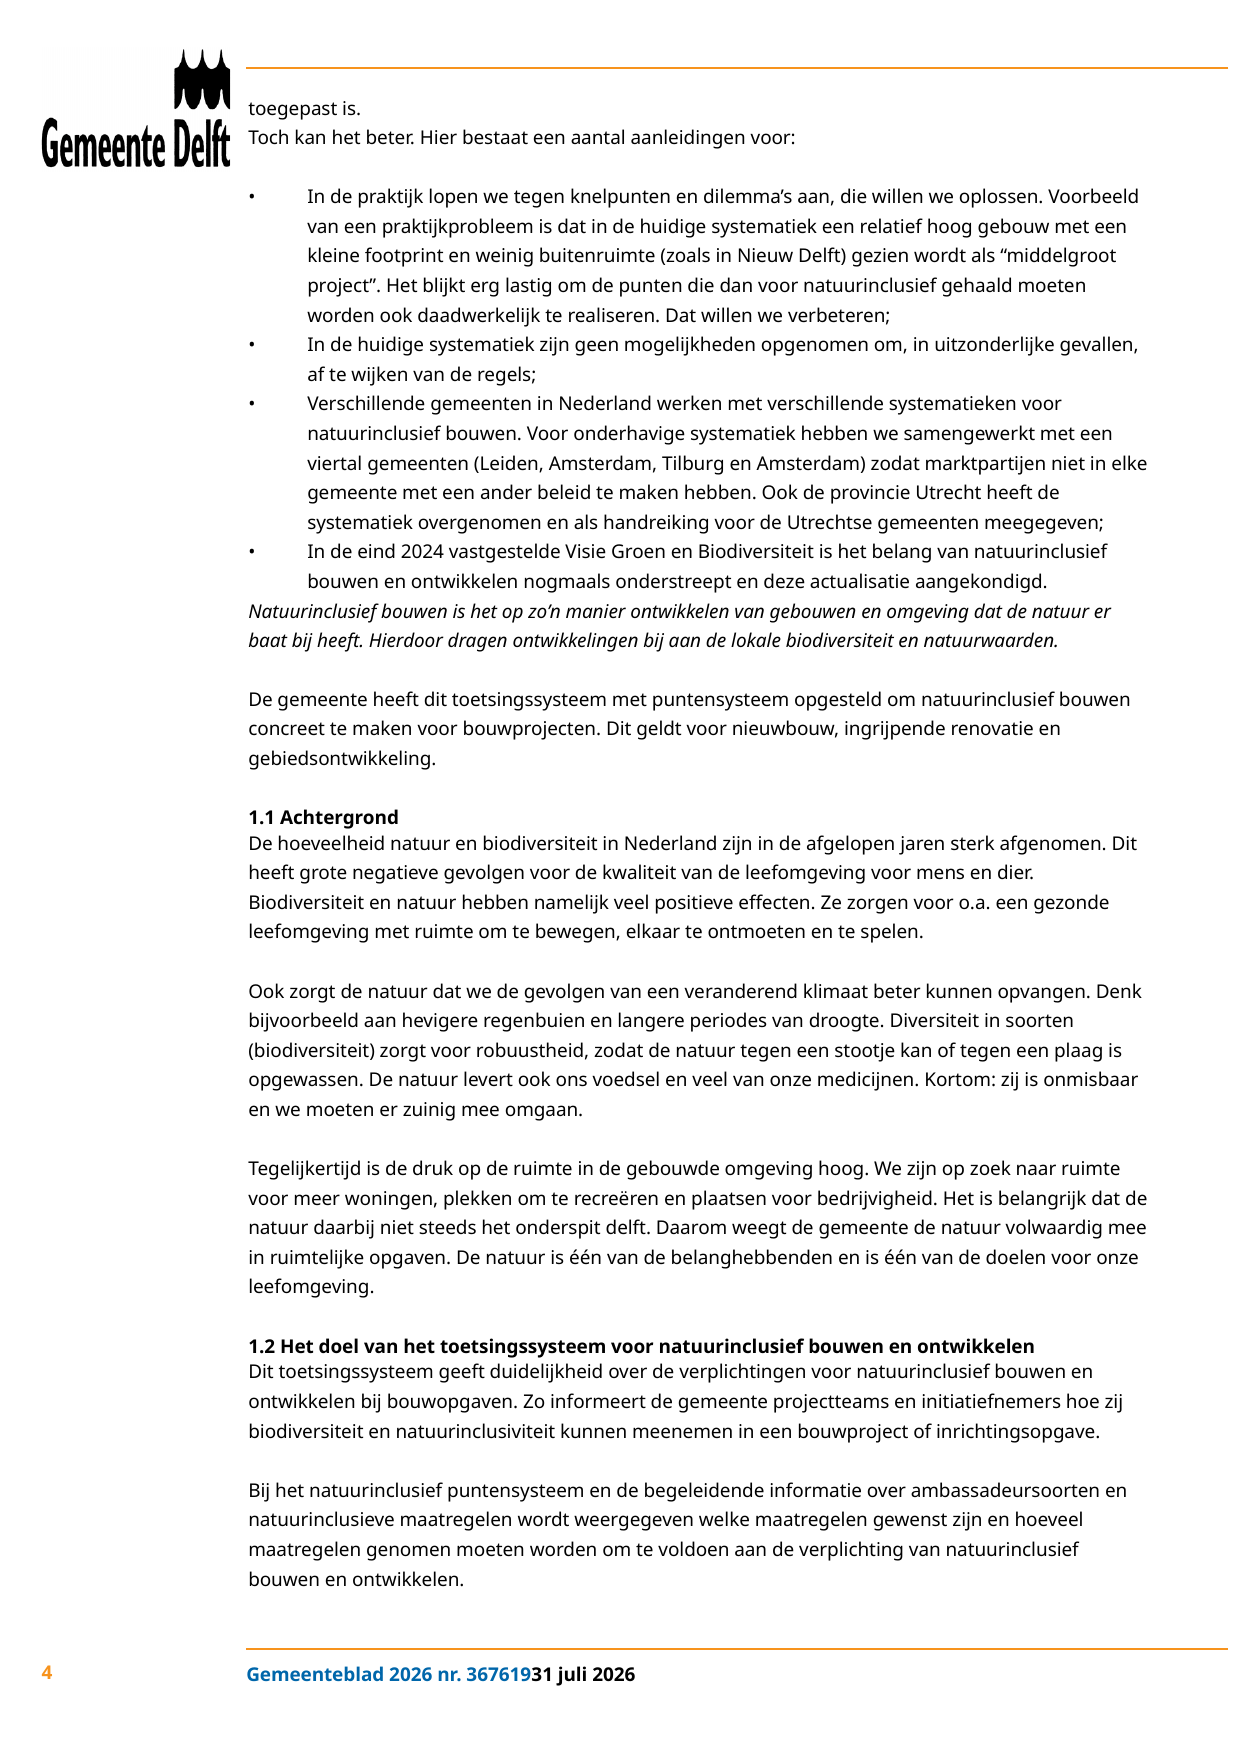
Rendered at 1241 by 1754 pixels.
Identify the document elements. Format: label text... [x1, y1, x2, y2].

text 1.2 Het doel van het toetsingssysteem voor natuurinclusief bouwen en ontwikkelen [248, 1333, 1152, 1359]
list In de huidige systematiek zijn geen mogelijkheden opgenomen om, in uitzonderlijke gevallen, af te wijken van de regels; [248, 331, 1152, 387]
text 1.1 Achtergrond [248, 804, 1152, 830]
list In de eind 2024 vastgestelde Visie Groen en Biodiversiteit is het belang van natuurinclusief bouwen en ontwikkelen nogmaals onderstreept en deze actualisatie aangekondigd. [248, 538, 1152, 594]
text Dit toetsingssysteem geeft duidelijkheid over de verplichtingen voor natuurinclusief bouwen en ontwikkelen bij bouwopgaven. Zo informeert de gemeente projectteams en initiatiefnemers hoe zij biodiversiteit en natuurinclusiviteit kunnen meenemen in een bouwproject of inrichtingsopgave. [248, 1359, 1152, 1443]
text toegepast is. [248, 95, 1152, 121]
text De hoeveelheid natuur en biodiversiteit in Nederland zijn in de afgelopen jaren sterk afgenomen. Dit heeft grote negatieve gevolgen voor de kwaliteit van de leefomgeving voor mens en dier. Biodiversiteit en natuur hebben namelijk veel positieve effecten. Ze zorgen voor o.a. een gezonde leefomgeving met ruimte om te bewegen, elkaar te ontmoeten en te spelen. [248, 830, 1152, 944]
picture [41, 47, 231, 172]
text Toch kan het beter. Hier bestaat een aantal aanleidingen voor: [248, 124, 1152, 150]
table_header Natuurinclusief bouwen is het op zo’n manier ontwikkelen van gebouwen en omgeving dat de natuur er baat bij heeft. Hierdoor dragen ontwikkelingen bij aan de lokale biodiversiteit en natuurwaarden. [248, 598, 1152, 653]
text Tegelijkertijd is de druk op de ruimte in de gebouwde omgeving hoog. We zijn op zoek naar ruimte voor meer woningen, plekken om te recreëren en plaatsen voor bedrijvigheid. Het is belangrijk dat de natuur daarbij niet steeds het onderspit delft. Daarom weegt de gemeente de natuur volwaardig mee in ruimtelijke opgaven. De natuur is één van de belanghebbenden en is één van de doelen voor onze leefomgeving. [248, 1155, 1152, 1299]
text Ook zorgt de natuur dat we de gevolgen van een veranderend klimaat beter kunnen opvangen. Denk bijvoorbeeld aan hevigere regenbuien en langere periodes van droogte. Diversiteit in soorten (biodiversiteit) zorgt voor robuustheid, zodat de natuur tegen een stootje kan of tegen een plaag is opgewassen. De natuur levert ook ons voedsel en veel van onze medicijnen. Kortom: zij is onmisbaar en we moeten er zuinig mee omgaan. [248, 978, 1152, 1122]
text Bij het natuurinclusief puntensysteem en de begeleidende informatie over ambassadeursoorten en natuurinclusieve maatregelen wordt weergegeven welke maatregelen gewenst zijn en hoeveel maatregelen genomen moeten worden om te voldoen aan de verplichting van natuurinclusief bouwen en ontwikkelen. [248, 1477, 1152, 1591]
list In de praktijk lopen we tegen knelpunten en dilemma’s aan, die willen we oplossen. Voorbeeld van een praktijkprobleem is dat in de huidige systematiek een relatief hoog gebouw met een kleine footprint en weinig buitenruimte (zoals in Nieuw Delft) gezien wordt als “middelgroot project”. Het blijkt erg lastig om de punten die dan voor natuurinclusief gehaald moeten worden ook daadwerkelijk te realiseren. Dat willen we verbeteren; [248, 183, 1152, 328]
text De gemeente heeft dit toetsingssysteem met puntensysteem opgesteld om natuurinclusief bouwen concreet te maken voor bouwprojecten. Dit geldt voor nieuwbouw, ingrijpende renovatie en gebiedsontwikkeling. [248, 686, 1152, 771]
list Verschillende gemeenten in Nederland werken met verschillende systematieken voor natuurinclusief bouwen. Voor onderhavige systematiek hebben we samengewerkt met een viertal gemeenten (Leiden, Amsterdam, Tilburg en Amsterdam) zodat marktpartijen niet in elke gemeente met een ander beleid te maken hebben. Ook de provincie Utrecht heeft de systematiek overgenomen en als handreiking voor de Utrechtse gemeenten meegegeven; [248, 391, 1152, 535]
